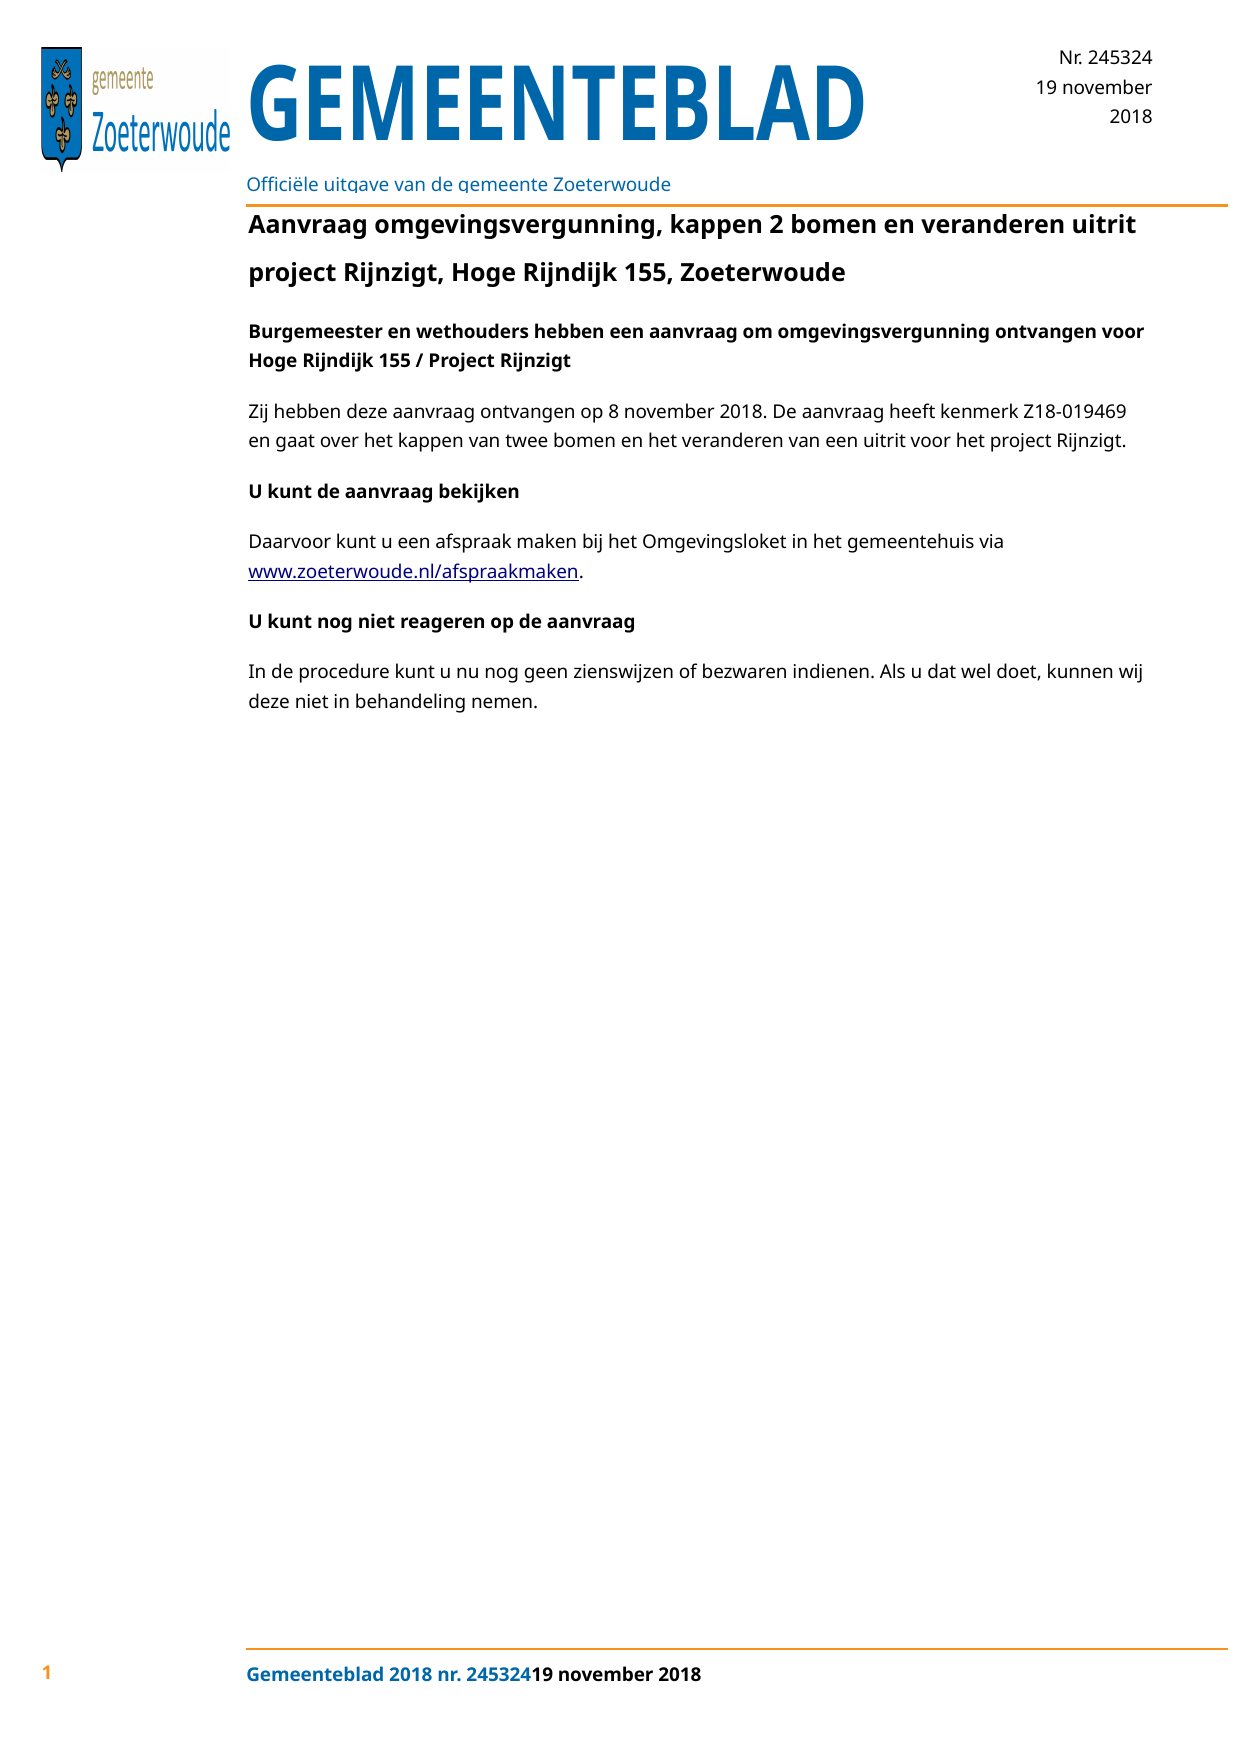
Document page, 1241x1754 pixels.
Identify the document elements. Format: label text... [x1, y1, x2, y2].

text Burgemeester en wethouders hebben een aanvraag om omgevingsvergunning ontvangen voor Hoge Rijndijk 155 / Project Rijnzigt [248, 318, 1152, 373]
text In de procedure kunt u nu nog geen zienswijzen of bezwaren indienen. Als u dat wel doet, kunnen wij deze niet in behandeling nemen. [248, 659, 1152, 714]
text Aanvraag omgevingsvergunning, kappen 2 bomen en veranderen uitrit project Rijnzigt, Hoge Rijndijk 155, Zoeterwoude [248, 207, 1152, 288]
text U kunt nog niet reageren op de aanvraag [248, 608, 1152, 634]
picture [41, 47, 231, 172]
text U kunt de aanvraag bekijken [248, 478, 1152, 504]
text Daarvoor kunt u een afspraak maken bij het Omgevingsloket in het gemeentehuis via www.zoeterwoude.nl/afspraakmaken. [248, 528, 1152, 584]
text Zij hebben deze aanvraag ontvangen op 8 november 2018. De aanvraag heeft kenmerk Z18-019469 en gaat over het kappen van twee bomen en het veranderen van een uitrit voor het project Rijnzigt. [248, 398, 1152, 453]
